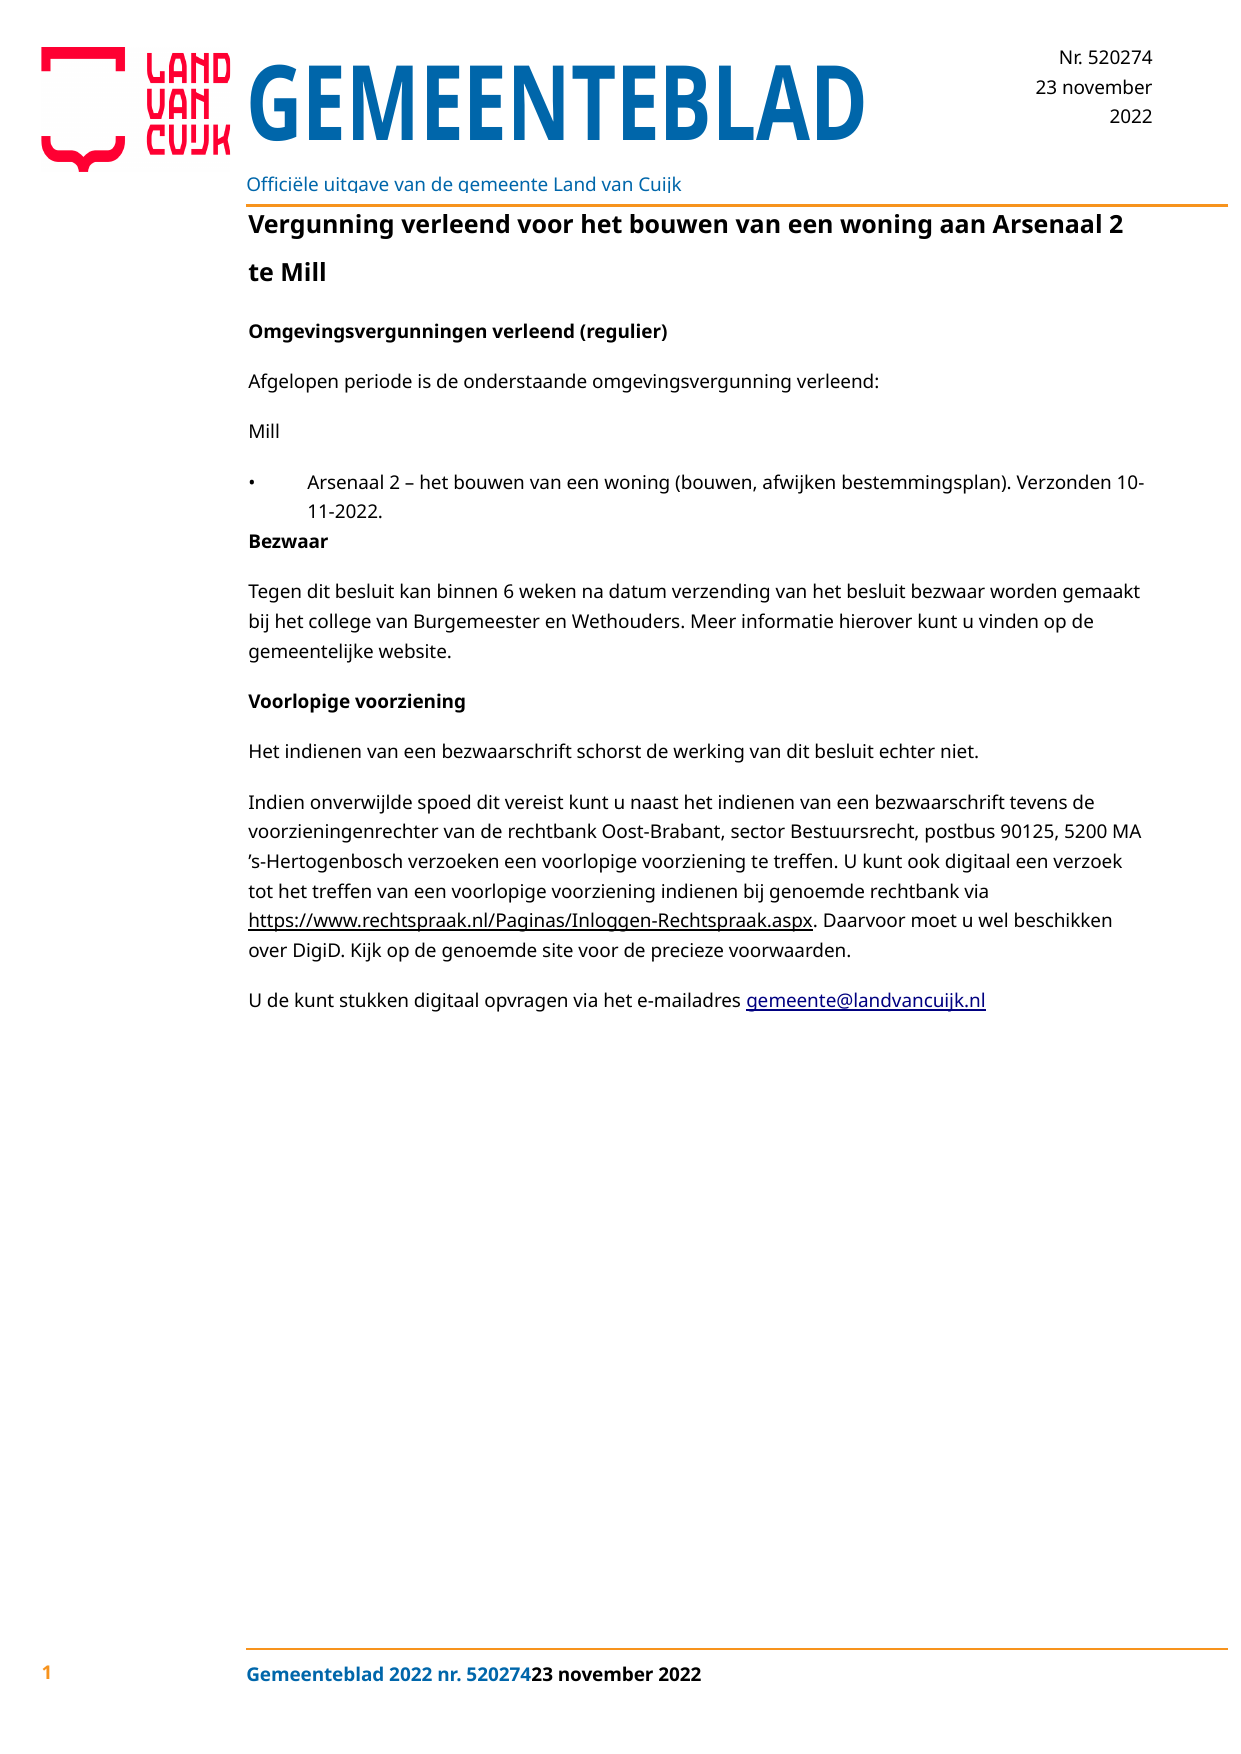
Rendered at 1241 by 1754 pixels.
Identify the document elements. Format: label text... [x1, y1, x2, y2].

text Bezwaar [248, 528, 1152, 554]
text Mill [248, 419, 1152, 444]
text Indien onverwijlde spoed dit vereist kunt u naast het indienen van een bezwaarschrift tevens de voorzieningenrechter van de rechtbank Oost-Brabant, sector Bestuursrecht, postbus 90125, 5200 MA ’s-Hertogenbosch verzoeken een voorlopige voorziening te treffen. U kunt ook digitaal een verzoek tot het treffen van een voorlopige voorziening indienen bij genoemde rechtbank via https://www.rechtspraak.nl/Paginas/Inloggen-Rechtspraak.aspx. Daarvoor moet u wel beschikken over DigiD. Kijk op de genoemde site voor de precieze voorwaarden. [248, 789, 1152, 963]
text Afgelopen periode is de onderstaande omgevingsvergunning verleend: [248, 368, 1152, 394]
text Tegen dit besluit kan binnen 6 weken na datum verzending van het besluit bezwaar worden gemaakt bij het college van Burgemeester en Wethouders. Meer informatie hierover kunt u vinden op de gemeentelijke website. [248, 579, 1152, 664]
picture [41, 47, 231, 172]
text Het indienen van een bezwaarschrift schorst de werking van dit besluit echter niet. [248, 739, 1152, 764]
text Voorlopige voorziening [248, 688, 1152, 714]
text U de kunt stukken digitaal opvragen via het e-mailadres gemeente@landvancuijk.nl [248, 987, 1152, 1013]
list Arsenaal 2 – het bouwen van een woning (bouwen, afwijken bestemmingsplan). Verzonden 10-11-2022. [248, 469, 1152, 524]
text Vergunning verleend voor het bouwen van een woning aan Arsenaal 2 te Mill [248, 207, 1152, 288]
text Omgevingsvergunningen verleend (regulier) [248, 318, 1152, 344]
